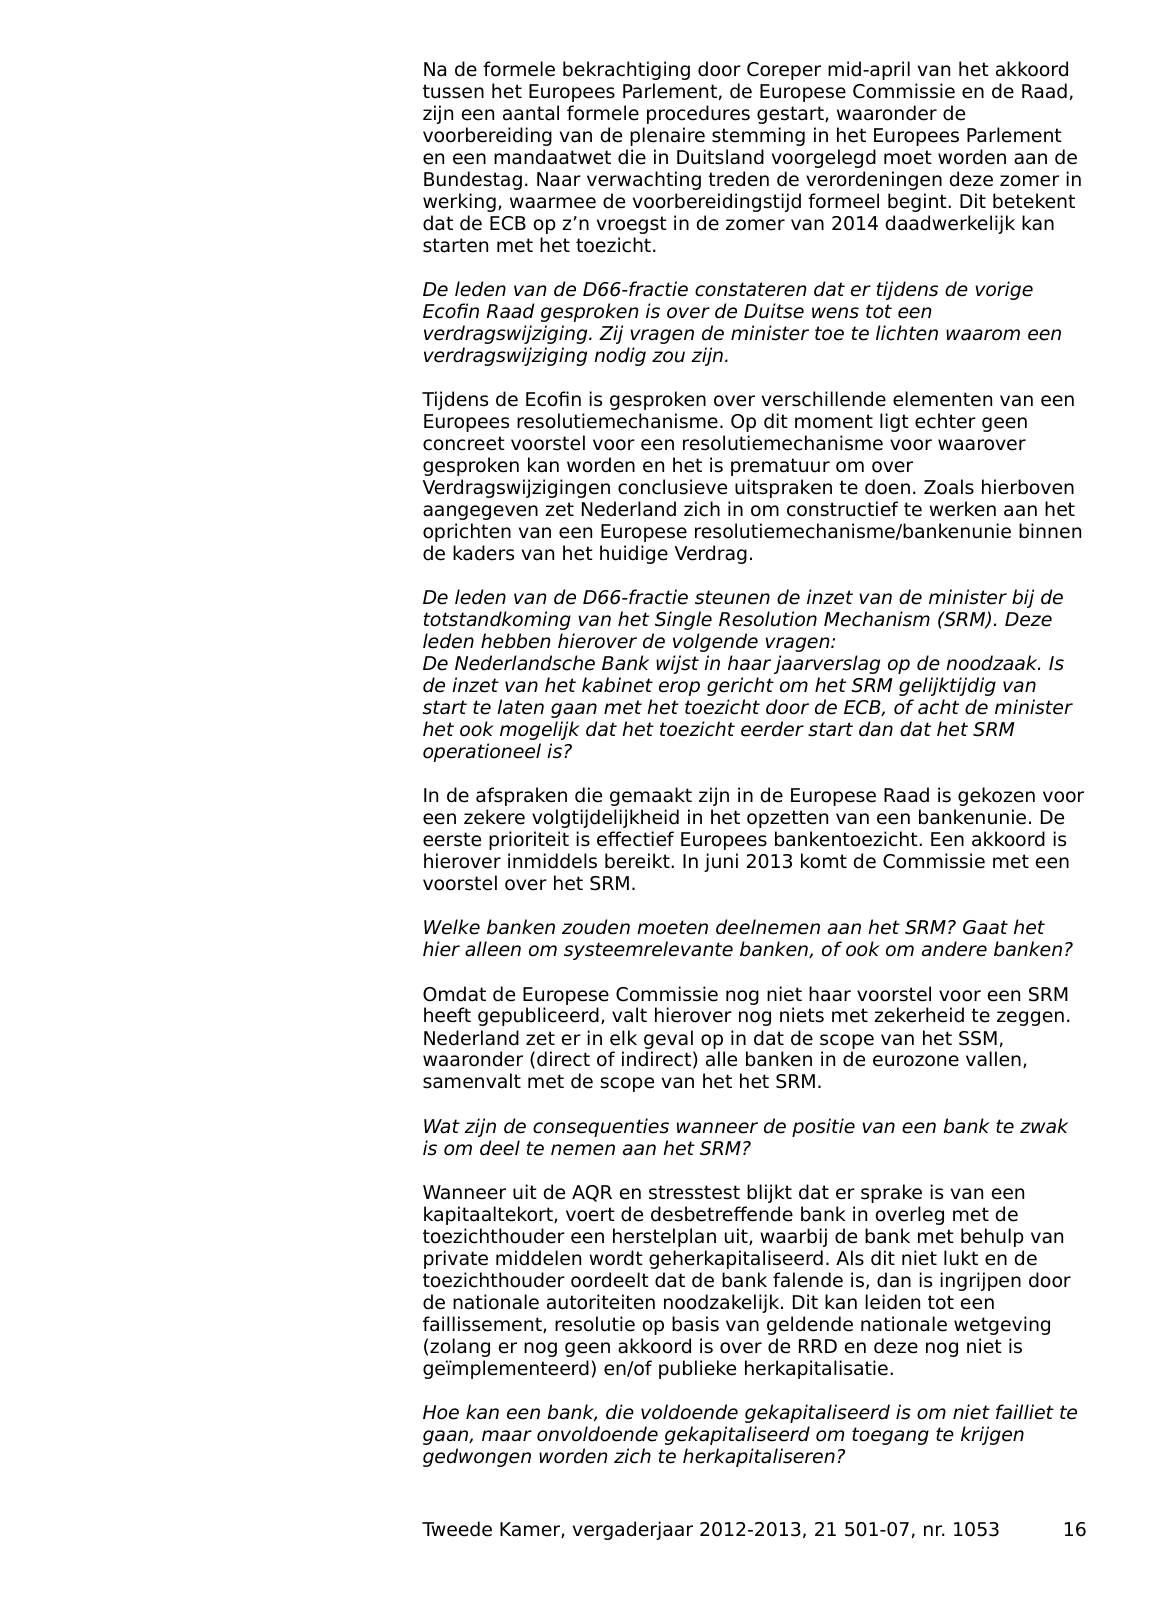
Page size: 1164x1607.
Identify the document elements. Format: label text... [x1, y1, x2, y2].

text Tijdens de Ecofin is gesproken over verschillende elementen van een Europees resolutiemechanisme. Op dit moment ligt echter geen concreet voorstel voor een resolutiemechanisme voor waarover gesproken kan worden en het is prematuur om over Verdragswijzigingen conclusieve uitspraken te doen. Zoals hierboven aangegeven zet Nederland zich in om constructief te werken aan het oprichten van een Europese resolutiemechanisme/bankenunie binnen de kaders van het huidige Verdrag. [422, 389, 1087, 565]
text In de afspraken die gemaakt zijn in de Europese Raad is gekozen voor een zekere volgtijdelijkheid in het opzetten van een bankenunie. De eerste prioriteit is effectief Europees bankentoezicht. Een akkoord is hierover inmiddels bereikt. In juni 2013 komt de Commissie met een voorstel over het SRM. [422, 785, 1087, 895]
text De leden van de D66-fractie constateren dat er tijdens de vorige Ecofin Raad gesproken is over de Duitse wens tot een verdragswijziging. Zij vragen de minister toe te lichten waarom een verdragswijziging nodig zou zijn. [422, 279, 1087, 367]
text Wat zijn de consequenties wanneer de positie van een bank te zwak is om deel te nemen aan het SRM? [422, 1116, 1087, 1159]
text De Nederlandsche Bank wijst in haar jaarverslag op de noodzaak. Is de inzet van het kabinet erop gericht om het SRM gelijktijdig van start te laten gaan met het toezicht door de ECB, of acht de minister het ook mogelijk dat het toezicht eerder start dan dat het SRM operationeel is? [422, 653, 1087, 763]
text Welke banken zouden moeten deelnemen aan het SRM? Gaat het hier alleen om systeemrelevante banken, of ook om andere banken? [422, 917, 1087, 961]
text Na de formele bekrachtiging door Coreper mid-april van het akkoord tussen het Europees Parlement, de Europese Commissie en de Raad, zijn een aantal formele procedures gestart, waaronder de voorbereiding van de plenaire stemming in het Europees Parlement en een mandaatwet die in Duitsland voorgelegd moet worden aan de Bundestag. Naar verwachting treden de verordeningen deze zomer in werking, waarmee de voorbereidingstijd formeel begint. Dit betekent dat de ECB op z’n vroegst in de zomer van 2014 daadwerkelijk kan starten met het toezicht. [422, 59, 1087, 257]
text Hoe kan een bank, die voldoende gekapitaliseerd is om niet failliet te gaan, maar onvoldoende gekapitaliseerd om toegang te krijgen gedwongen worden zich te herkapitaliseren? [422, 1402, 1087, 1468]
text Omdat de Europese Commissie nog niet haar voorstel voor een SRM heeft gepubliceerd, valt hierover nog niets met zekerheid te zeggen. Nederland zet er in elk geval op in dat de scope van het SSM, waaronder (direct of indirect) alle banken in de eurozone vallen, samenvalt met de scope van het het SRM. [422, 983, 1087, 1093]
text Wanneer uit de AQR en stresstest blijkt dat er sprake is van een kapitaaltekort, voert de desbetreffende bank in overleg met de toezichthouder een herstelplan uit, waarbij de bank met behulp van private middelen wordt geherkapitaliseerd. Als dit niet lukt en de toezichthouder oordeelt dat de bank falende is, dan is ingrijpen door de nationale autoriteiten noodzakelijk. Dit kan leiden tot een faillissement, resolutie op basis van geldende nationale wetgeving (zolang er nog geen akkoord is over de RRD en deze nog niet is geïmplementeerd) en/of publieke herkapitalisatie. [422, 1182, 1087, 1379]
text De leden van de D66-fractie steunen de inzet van de minister bij de totstandkoming van het Single Resolution Mechanism (SRM). Deze leden hebben hierover de volgende vragen: [422, 587, 1087, 653]
